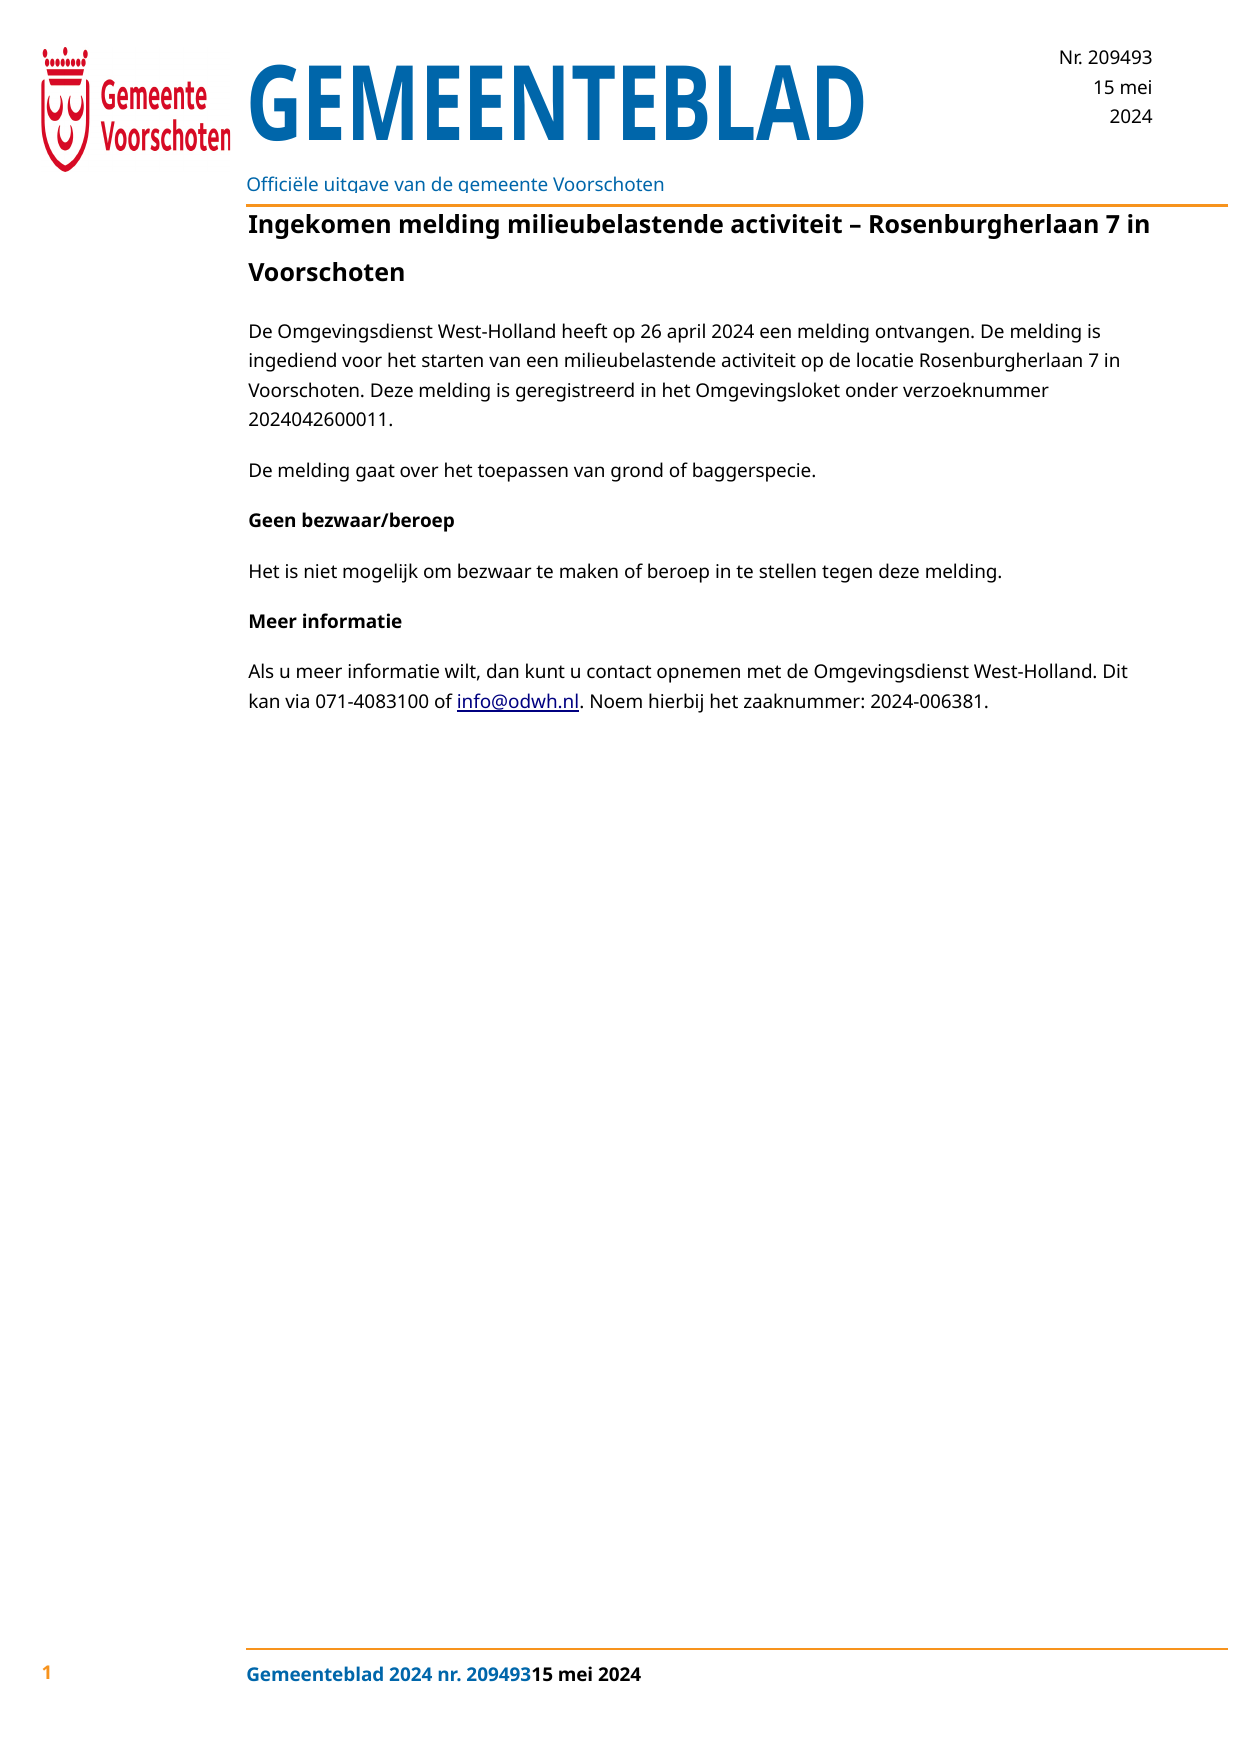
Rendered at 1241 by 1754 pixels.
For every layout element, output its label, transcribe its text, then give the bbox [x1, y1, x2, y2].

text Meer informatie [248, 608, 1152, 634]
text De Omgevingsdienst West-Holland heeft op 26 april 2024 een melding ontvangen. De melding is ingediend voor het starten van een milieubelastende activiteit op de locatie Rosenburgherlaan 7 in Voorschoten. Deze melding is geregistreerd in het Omgevingsloket onder verzoeknummer 2024042600011. [248, 318, 1152, 432]
text Ingekomen melding milieubelastende activiteit – Rosenburgherlaan 7 in Voorschoten [248, 207, 1152, 288]
text Het is niet mogelijk om bezwaar te maken of beroep in te stellen tegen deze melding. [248, 558, 1152, 584]
picture [41, 47, 231, 172]
text De melding gaat over het toepassen van grond of baggerspecie. [248, 457, 1152, 483]
text Geen bezwaar/beroep [248, 507, 1152, 533]
text Als u meer informatie wilt, dan kunt u contact opnemen met de Omgevingsdienst West-Holland. Dit kan via 071-4083100 of info@odwh.nl. Noem hierbij het zaaknummer: 2024-006381. [248, 659, 1152, 714]
